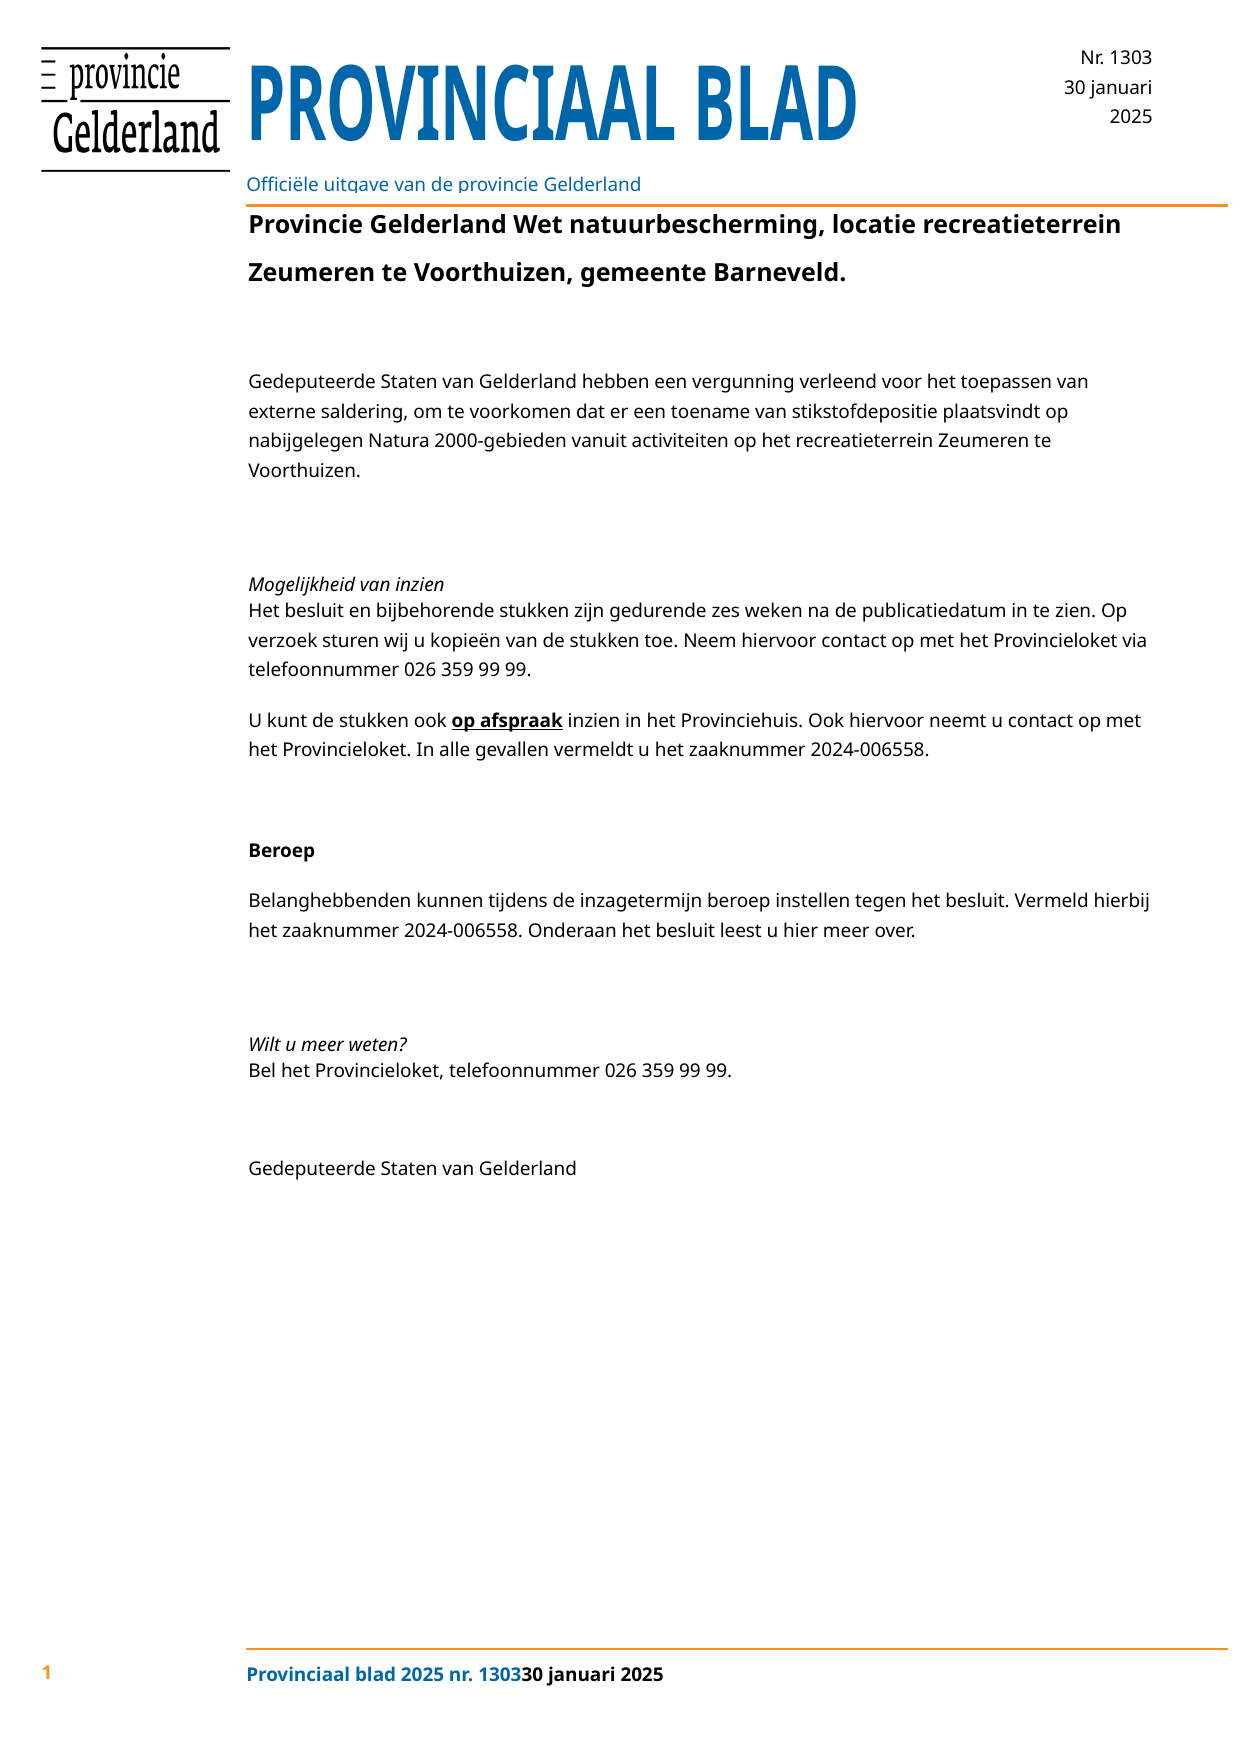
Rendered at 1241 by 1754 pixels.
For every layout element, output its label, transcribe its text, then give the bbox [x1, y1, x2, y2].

text Belanghebbenden kunnen tijdens de inzagetermijn beroep instellen tegen het besluit. Vermeld hierbij het zaaknummer 2024-006558. Onderaan het besluit leest u hier meer over. [248, 888, 1152, 943]
text Provincie Gelderland Wet natuurbescherming, locatie recreatieterrein Zeumeren te Voorthuizen, gemeente Barneveld. [248, 207, 1152, 288]
text Bel het Provincieloket, telefoonnummer 026 359 99 99. [248, 1057, 1152, 1083]
text Wilt u meer weten? [248, 1032, 1152, 1057]
text Gedeputeerde Staten van Gelderland hebben een vergunning verleend voor het toepassen van externe saldering, om te voorkomen dat er een toename van stikstofdepositie plaatsvindt op nabijgelegen Natura 2000-gebieden vanuit activiteiten op het recreatieterrein Zeumeren te Voorthuizen. [248, 368, 1152, 483]
text Het besluit en bijbehorende stukken zijn gedurende zes weken na de publicatiedatum in te zien. Op verzoek sturen wij u kopieën van de stukken toe. Neem hiervoor contact op met het Provincieloket via telefoonnummer 026 359 99 99. [248, 597, 1152, 682]
picture [41, 47, 231, 172]
text Mogelijkheid van inzien [248, 571, 1152, 597]
text Beroep [248, 837, 1152, 863]
text Gedeputeerde Staten van Gelderland [248, 1156, 1152, 1181]
text U kunt de stukken ook op afspraak inzien in het Provinciehuis. Ook hiervoor neemt u contact op met het Provincieloket. In alle gevallen vermeldt u het zaaknummer 2024-006558. [248, 707, 1152, 762]
